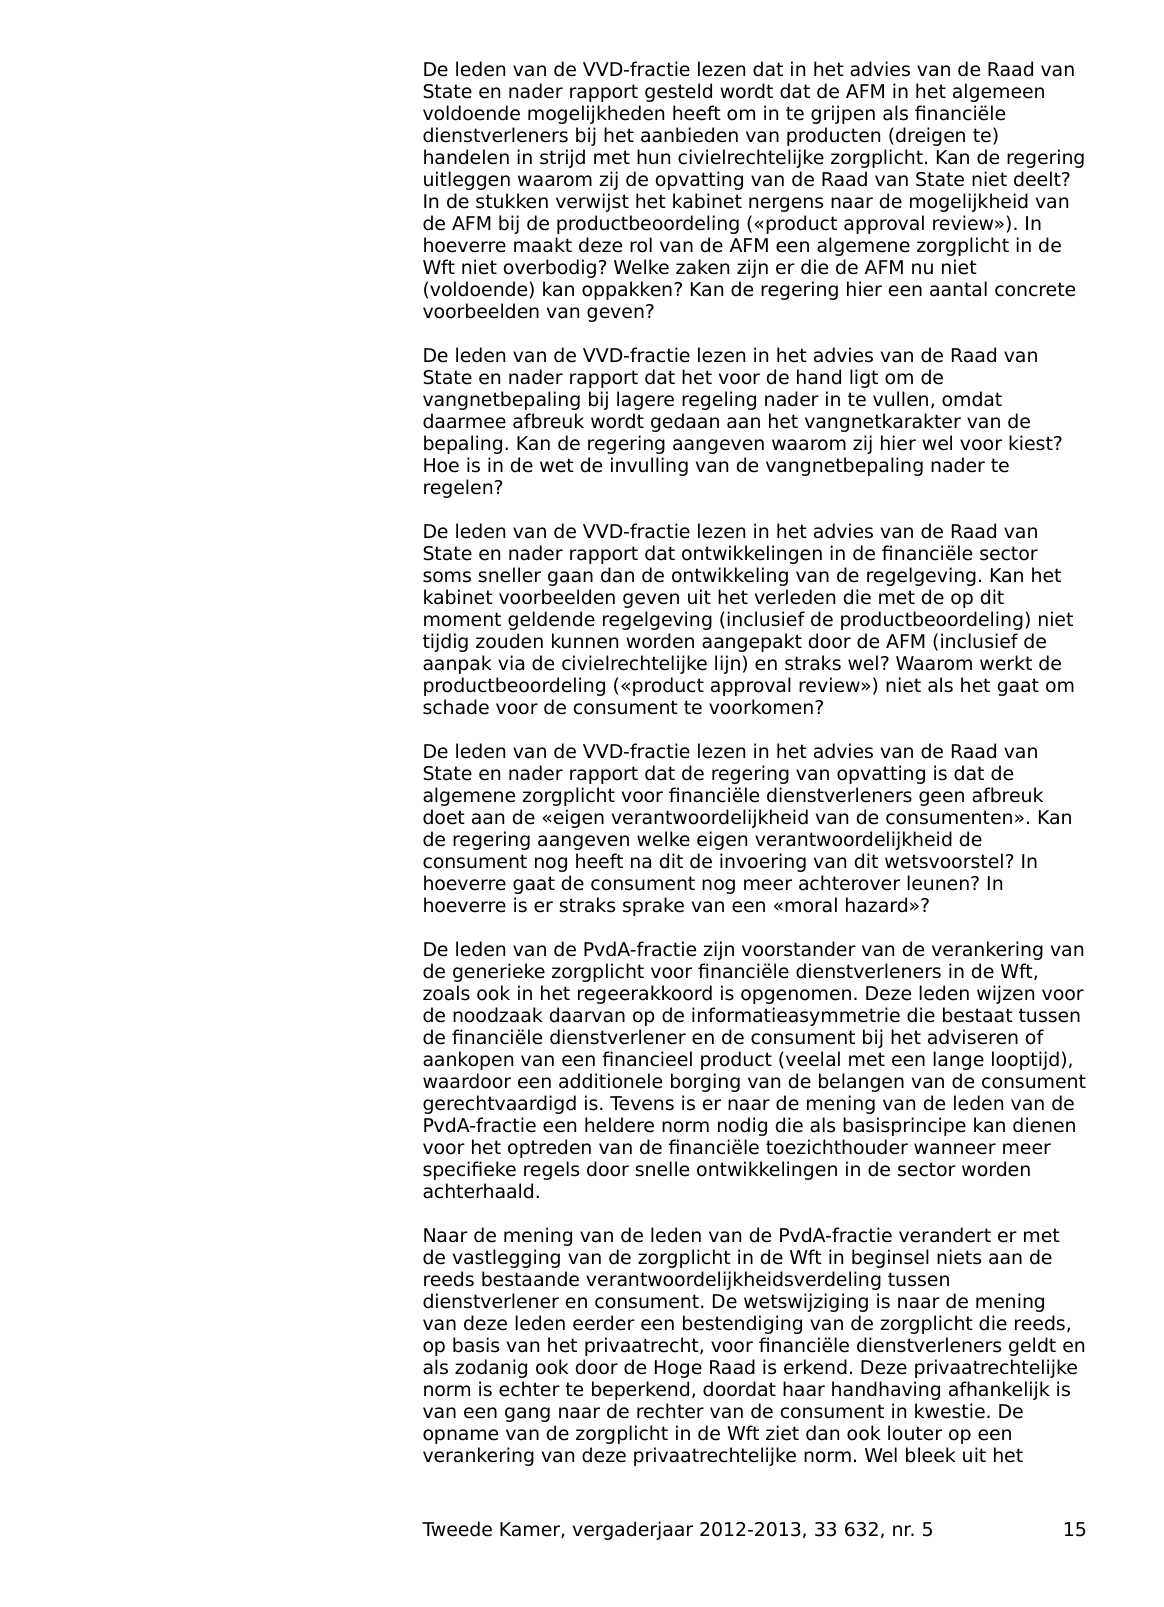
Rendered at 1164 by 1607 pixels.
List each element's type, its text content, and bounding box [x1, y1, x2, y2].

text De leden van de VVD-fractie lezen in het advies van de Raad van State en nader rapport dat het voor de hand ligt om de vangnetbepaling bij lagere regeling nader in te vullen, omdat daarmee afbreuk wordt gedaan aan het vangnetkarakter van de bepaling. Kan de regering aangeven waarom zij hier wel voor kiest? Hoe is in de wet de invulling van de vangnetbepaling nader te regelen? [422, 345, 1087, 499]
text De leden van de PvdA-fractie zijn voorstander van de verankering van de generieke zorgplicht voor financiële dienstverleners in de Wft, zoals ook in het regeerakkoord is opgenomen. Deze leden wijzen voor de noodzaak daarvan op de informatieasymmetrie die bestaat tussen de financiële dienstverlener en de consument bij het adviseren of aankopen van een financieel product (veelal met een lange looptijd), waardoor een additionele borging van de belangen van de consument gerechtvaardigd is. Tevens is er naar de mening van de leden van de PvdA-fractie een heldere norm nodig die als basisprincipe kan dienen voor het optreden van de financiële toezichthouder wanneer meer specifieke regels door snelle ontwikkelingen in de sector worden achterhaald. [422, 939, 1087, 1203]
text De leden van de VVD-fractie lezen in het advies van de Raad van State en nader rapport dat ontwikkelingen in de financiële sector soms sneller gaan dan de ontwikkeling van de regelgeving. Kan het kabinet voorbeelden geven uit het verleden die met de op dit moment geldende regelgeving (inclusief de productbeoordeling) niet tijdig zouden kunnen worden aangepakt door de AFM (inclusief de aanpak via de civielrechtelijke lijn) en straks wel? Waarom werkt de productbeoordeling («product approval review») niet als het gaat om schade voor de consument te voorkomen? [422, 521, 1087, 719]
text Naar de mening van de leden van de PvdA-fractie verandert er met de vastlegging van de zorgplicht in de Wft in beginsel niets aan de reeds bestaande verantwoordelijkheidsverdeling tussen dienstverlener en consument. De wetswijziging is naar de mening van deze leden eerder een bestendiging van de zorgplicht die reeds, op basis van het privaatrecht, voor financiële dienstverleners geldt en als zodanig ook door de Hoge Raad is erkend. Deze privaatrechtelijke norm is echter te beperkend, doordat haar handhaving afhankelijk is van een gang naar de rechter van de consument in kwestie. De opname van de zorgplicht in de Wft ziet dan ook louter op een verankering van deze privaatrechtelijke norm. Wel bleek uit het [422, 1225, 1087, 1467]
text De leden van de VVD-fractie lezen in het advies van de Raad van State en nader rapport dat de regering van opvatting is dat de algemene zorgplicht voor financiële dienstverleners geen afbreuk doet aan de «eigen verantwoordelijkheid van de consumenten». Kan de regering aangeven welke eigen verantwoordelijkheid de consument nog heeft na dit de invoering van dit wetsvoorstel? In hoeverre gaat de consument nog meer achterover leunen? In hoeverre is er straks sprake van een «moral hazard»? [422, 741, 1087, 917]
text De leden van de VVD-fractie lezen dat in het advies van de Raad van State en nader rapport gesteld wordt dat de AFM in het algemeen voldoende mogelijkheden heeft om in te grijpen als financiële dienstverleners bij het aanbieden van producten (dreigen te) handelen in strijd met hun civielrechtelijke zorgplicht. Kan de regering uitleggen waarom zij de opvatting van de Raad van State niet deelt? In de stukken verwijst het kabinet nergens naar de mogelijkheid van de AFM bij de productbeoordeling («product approval review»). In hoeverre maakt deze rol van de AFM een algemene zorgplicht in de Wft niet overbodig? Welke zaken zijn er die de AFM nu niet (voldoende) kan oppakken? Kan de regering hier een aantal concrete voorbeelden van geven? [422, 59, 1087, 323]
